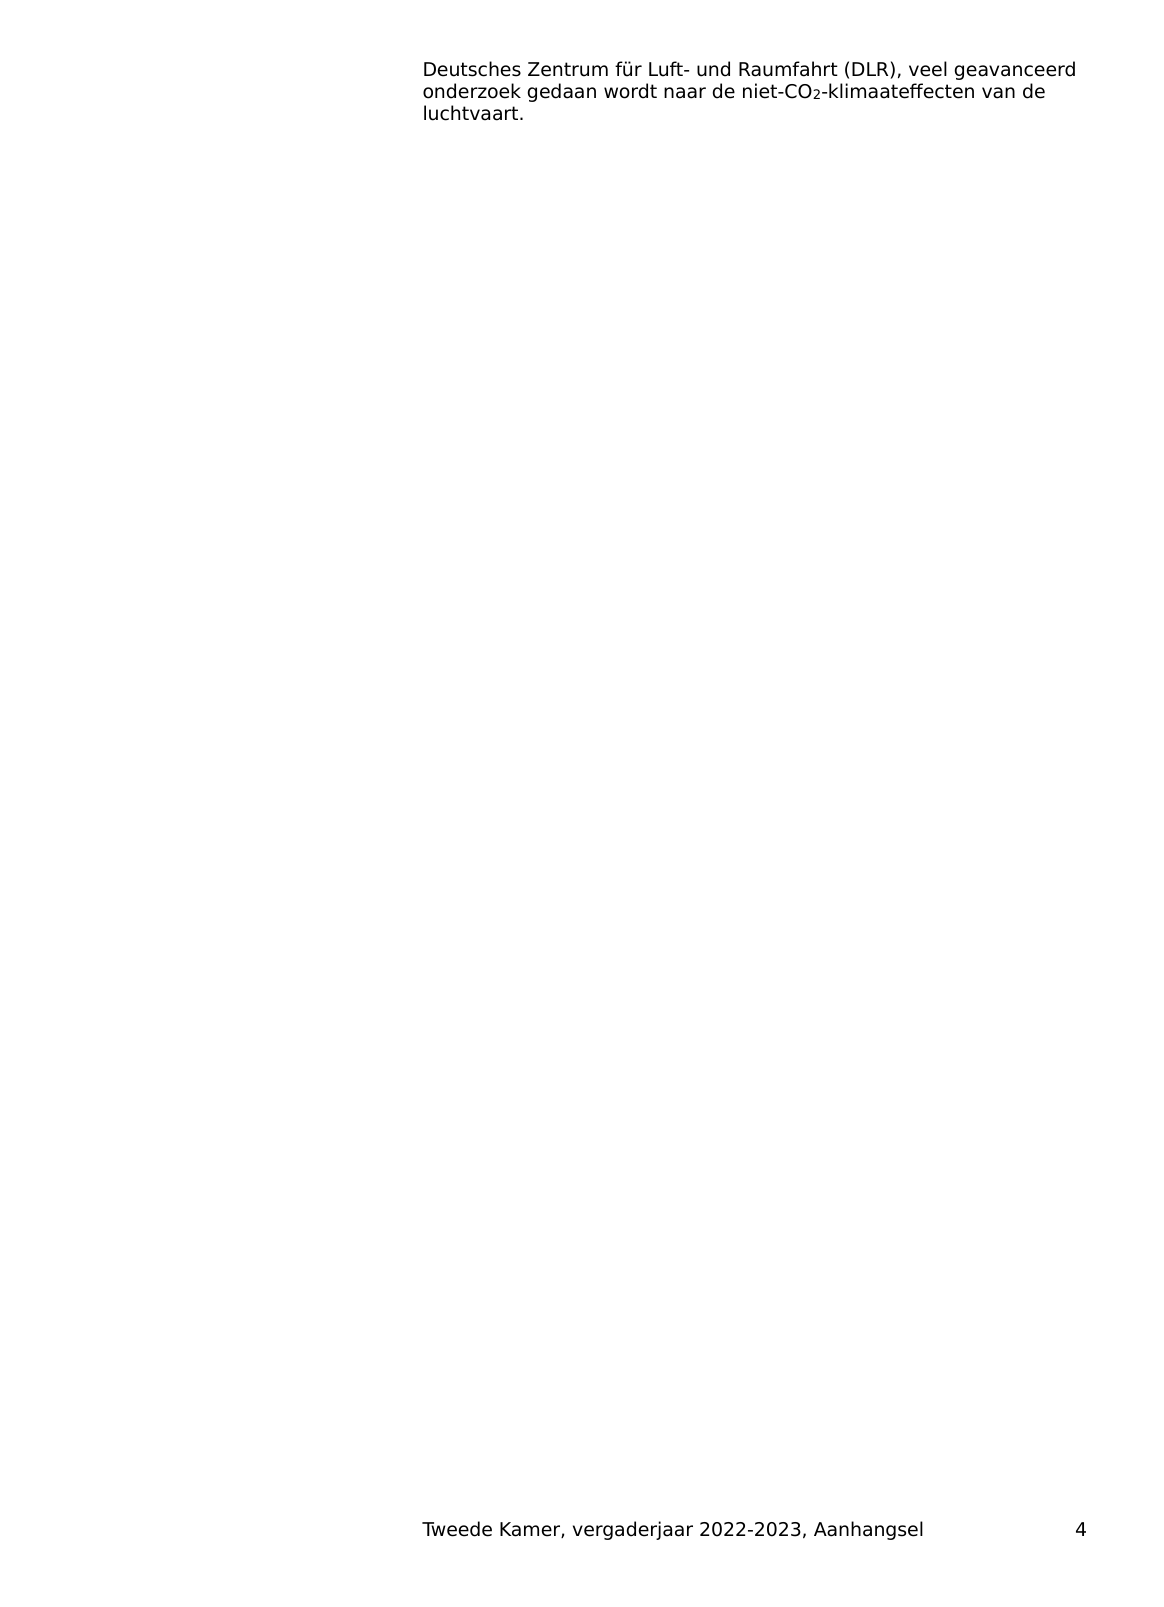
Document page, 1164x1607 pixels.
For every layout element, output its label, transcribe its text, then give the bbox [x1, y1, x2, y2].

text Deutsches Zentrum für Luft- und Raumfahrt (DLR), veel geavanceerd onderzoek gedaan wordt naar de niet-CO2-klimaateffecten van de luchtvaart. [422, 59, 1087, 125]
